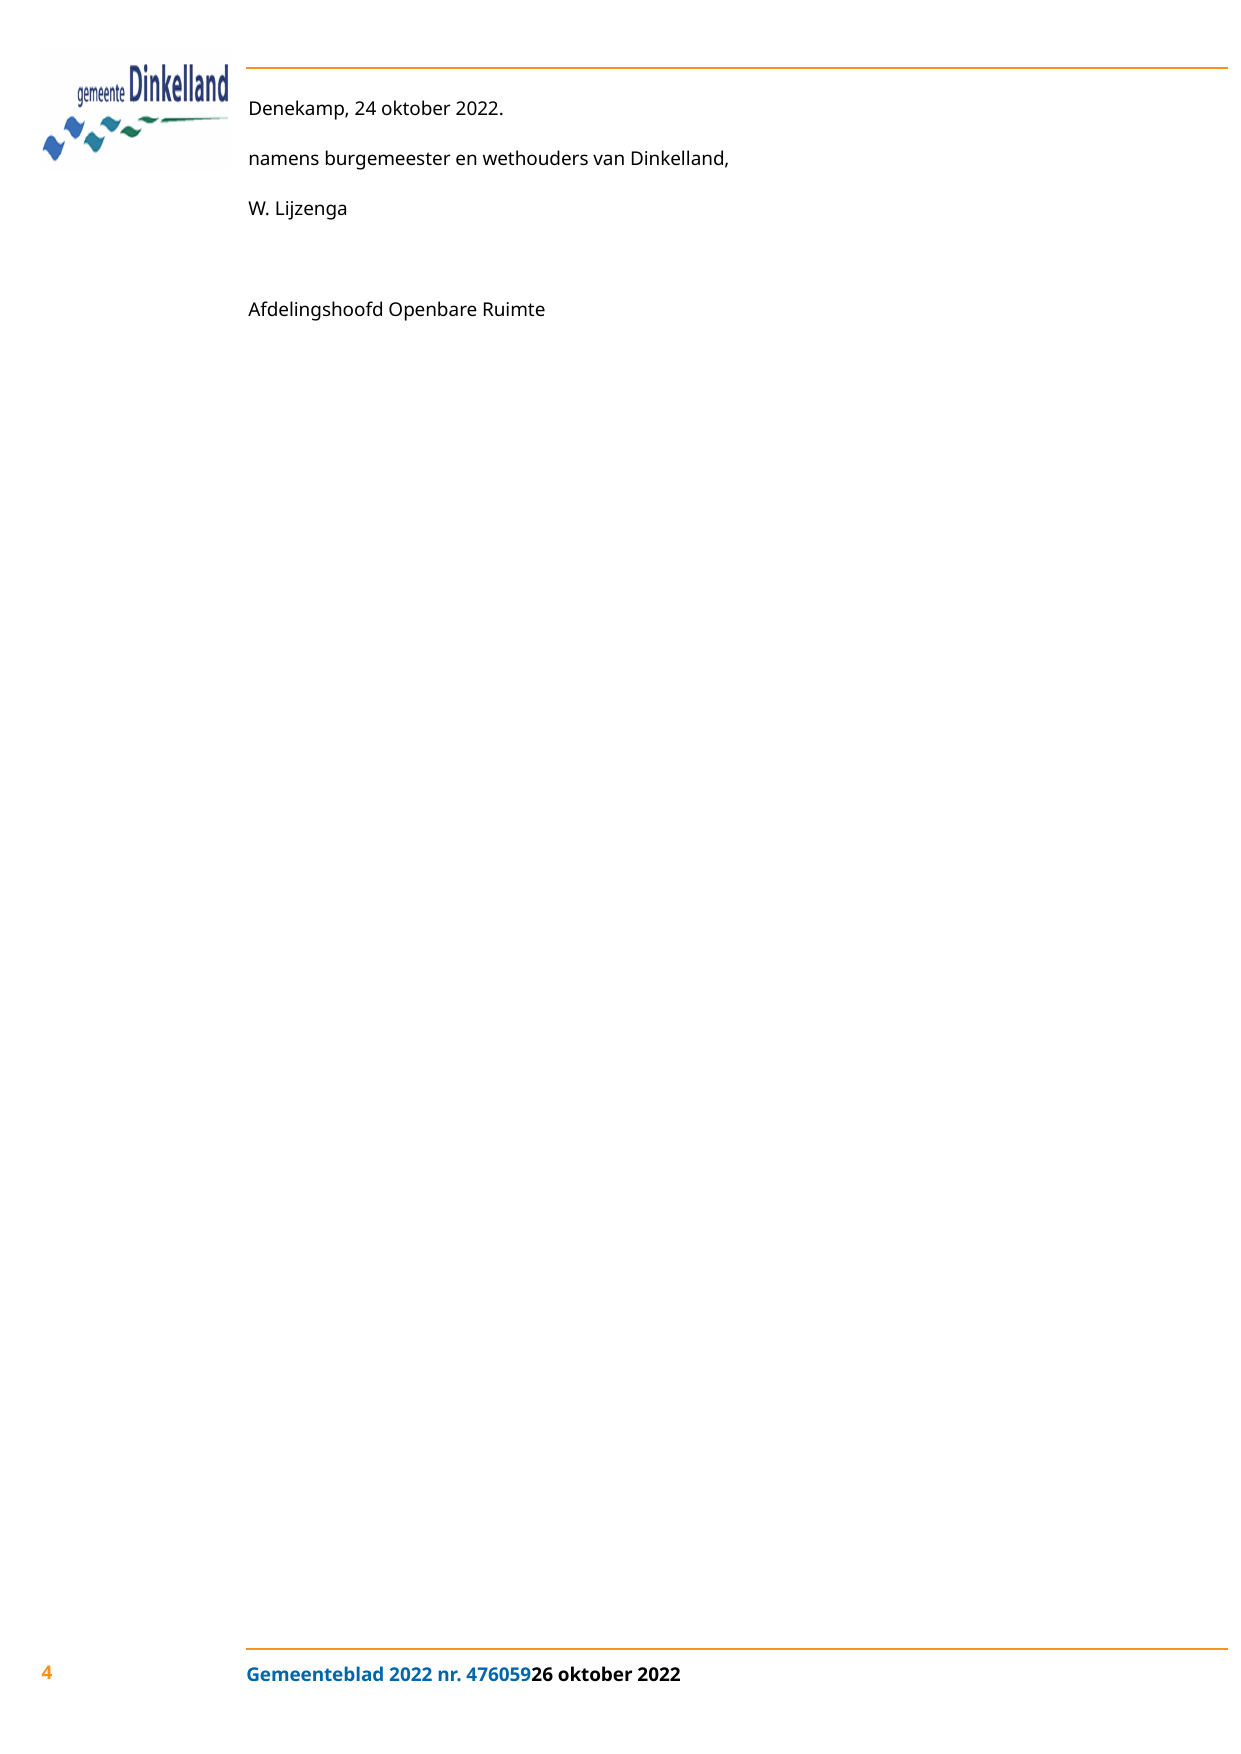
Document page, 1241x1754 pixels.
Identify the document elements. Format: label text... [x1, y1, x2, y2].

text Afdelingshoofd Openbare Ruimte [248, 296, 1152, 322]
text Denekamp, 24 oktober 2022. [248, 95, 1152, 121]
text W. Lijzenga [248, 196, 1152, 221]
text namens burgemeester en wethouders van Dinkelland, [248, 145, 1152, 171]
picture [41, 47, 231, 172]
